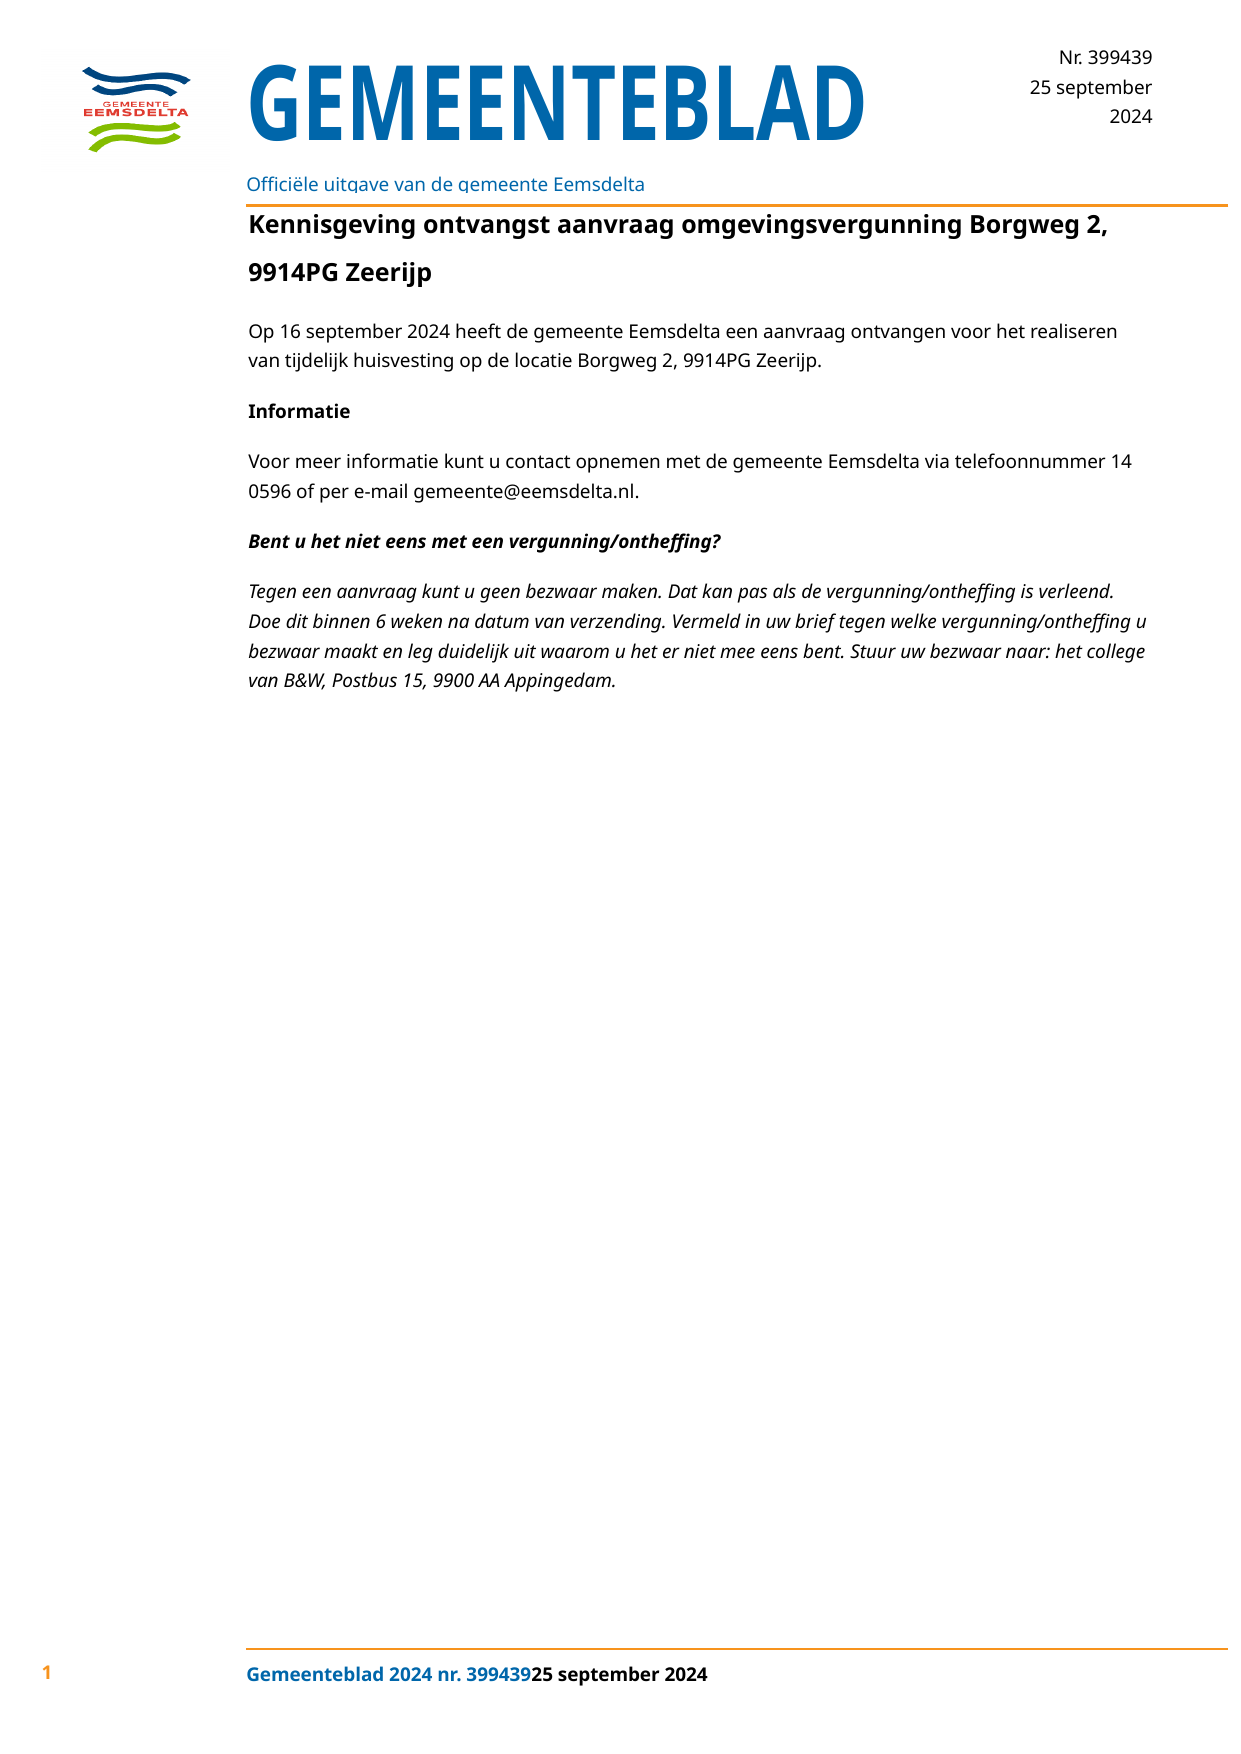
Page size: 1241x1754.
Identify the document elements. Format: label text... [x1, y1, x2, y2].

text Op 16 september 2024 heeft de gemeente Eemsdelta een aanvraag ontvangen voor het realiseren van tijdelijk huisvesting op de locatie Borgweg 2, 9914PG Zeerijp. [248, 318, 1152, 373]
text Voor meer informatie kunt u contact opnemen met de gemeente Eemsdelta via telefoonnummer 14 0596 of per e-mail gemeente@eemsdelta.nl. [248, 448, 1152, 504]
picture [41, 47, 231, 172]
text Bent u het niet eens met een vergunning/ontheffing? [248, 528, 1152, 554]
text Informatie [248, 398, 1152, 424]
text Tegen een aanvraag kunt u geen bezwaar maken. Dat kan pas als de vergunning/ontheffing is verleend. Doe dit binnen 6 weken na datum van verzending. Vermeld in uw brief tegen welke vergunning/ontheffing u bezwaar maakt en leg duidelijk uit waarom u het er niet mee eens bent. Stuur uw bezwaar naar: het college van B&W, Postbus 15, 9900 AA Appingedam. [248, 579, 1152, 693]
text Kennisgeving ontvangst aanvraag omgevingsvergunning Borgweg 2, 9914PG Zeerijp [248, 207, 1152, 288]
